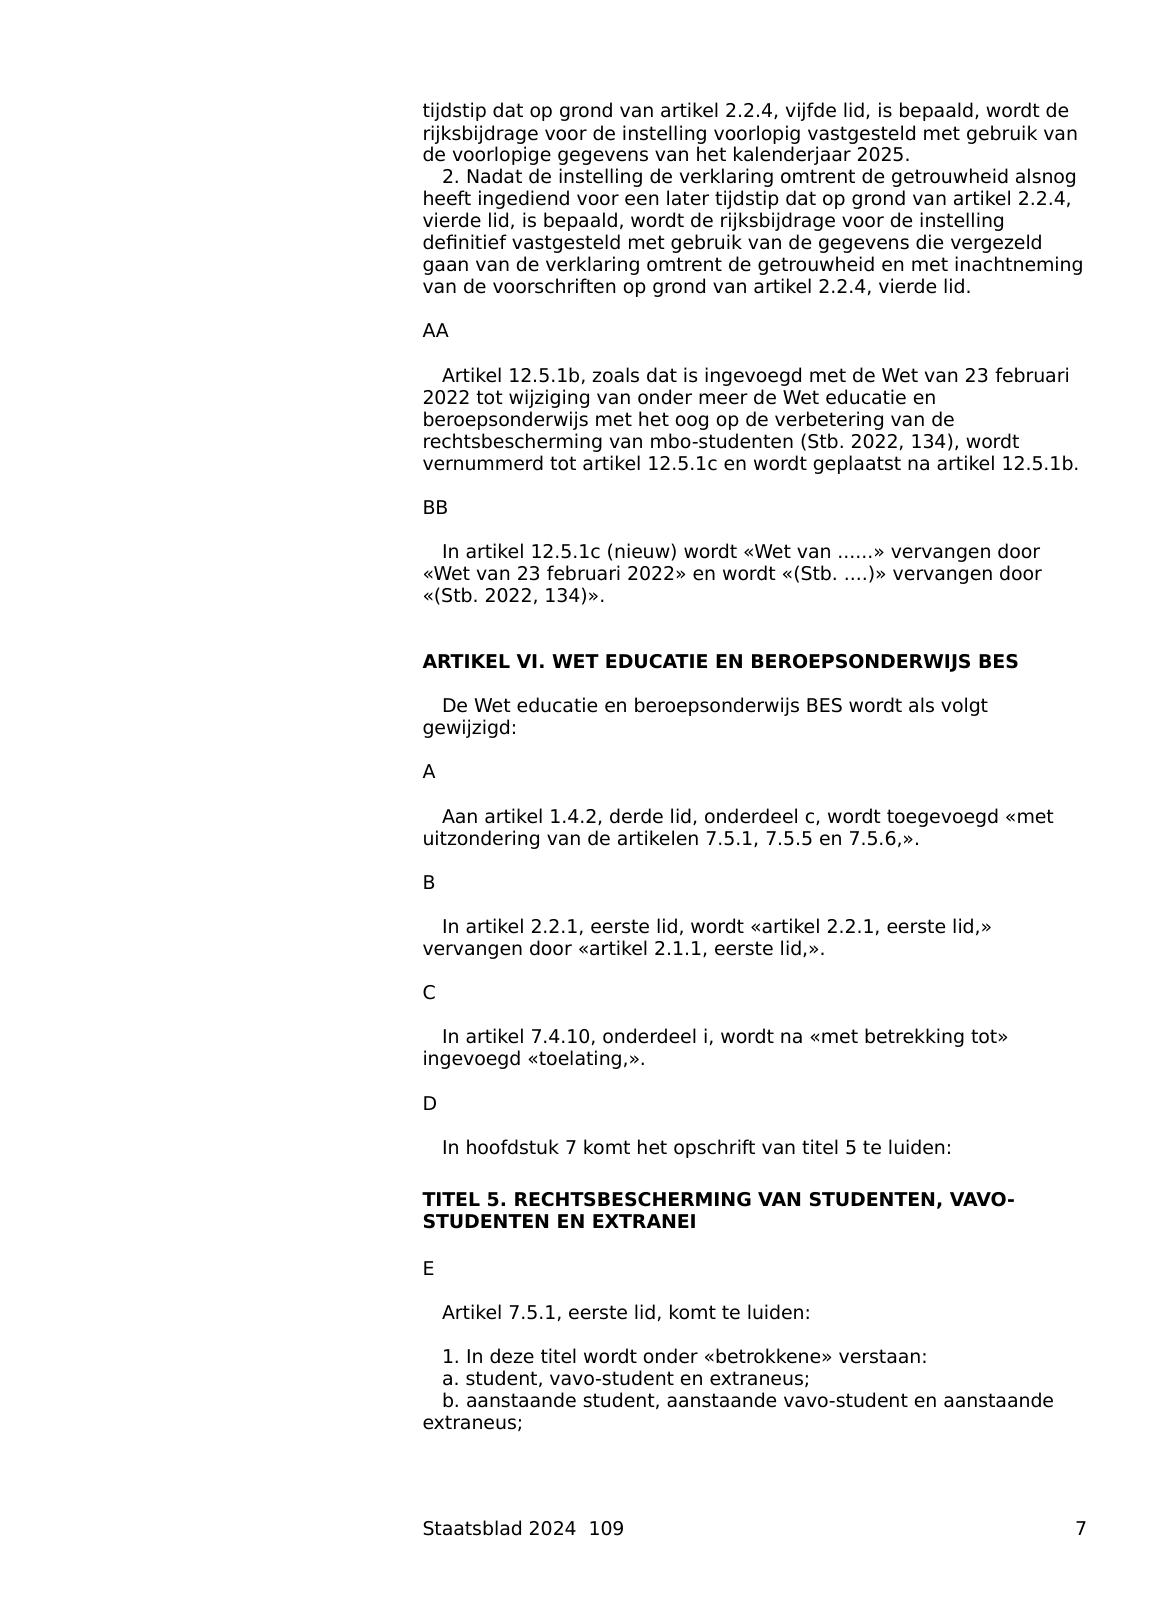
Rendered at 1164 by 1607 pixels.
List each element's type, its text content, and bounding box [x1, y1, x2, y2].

text AA [422, 320, 1087, 342]
subtitle ARTIKEL VI. WET EDUCATIE EN BEROEPSONDERWIJS BES [422, 651, 1087, 673]
text De Wet educatie en beroepsonderwijs BES wordt als volgt gewijzigd: [422, 695, 1087, 739]
text Aan artikel 1.4.2, derde lid, onderdeel c, wordt toegevoegd «met uitzondering van de artikelen 7.5.1, 7.5.5 en 7.5.6,». [422, 806, 1087, 849]
text tijdstip dat op grond van artikel 2.2.4, vijfde lid, is bepaald, wordt de rijksbijdrage voor de instelling voorlopig vastgesteld met gebruik van de voorlopige gegevens van het kalenderjaar 2025. [422, 100, 1087, 166]
text In artikel 7.4.10, onderdeel i, wordt na «met betrekking tot» ingevoegd «toelating,». [422, 1026, 1087, 1070]
subtitle TITEL 5. RECHTSBESCHERMING VAN STUDENTEN, VAVO-STUDENTEN EN EXTRANEI [422, 1188, 1087, 1232]
text In artikel 12.5.1c (nieuw) wordt «Wet van ......» vervangen door «Wet van 23 februari 2022» en wordt «(Stb. ....)» vervangen door «(Stb. 2022, 134)». [422, 541, 1087, 607]
text BB [422, 497, 1087, 519]
text a. student, vavo-student en extraneus; [422, 1368, 1087, 1390]
text In hoofdstuk 7 komt het opschrift van titel 5 te luiden: [422, 1137, 1087, 1158]
text b. aanstaande student, aanstaande vavo-student en aanstaande extraneus; [422, 1390, 1087, 1434]
text B [422, 872, 1087, 894]
text Artikel 12.5.1b, zoals dat is ingevoegd met de Wet van 23 februari 2022 tot wijziging van onder meer de Wet educatie en beroepsonderwijs met het oog op de verbetering van de rechtsbescherming van mbo-studenten (Stb. 2022, 134), wordt vernummerd tot artikel 12.5.1c en wordt geplaatst na artikel 12.5.1b. [422, 364, 1087, 474]
text D [422, 1092, 1087, 1114]
text E [422, 1257, 1087, 1279]
text 1. In deze titel wordt onder «betrokkene» verstaan: [422, 1346, 1087, 1368]
text 2. Nadat de instelling de verklaring omtrent de getrouwheid alsnog heeft ingediend voor een later tijdstip dat op grond van artikel 2.2.4, vierde lid, is bepaald, wordt de rijksbijdrage voor de instelling definitief vastgesteld met gebruik van de gegevens die vergezeld gaan van de verklaring omtrent de getrouwheid en met inachtneming van de voorschriften op grond van artikel 2.2.4, vierde lid. [422, 166, 1087, 298]
text A [422, 761, 1087, 783]
text C [422, 982, 1087, 1004]
text Artikel 7.5.1, eerste lid, komt te luiden: [422, 1302, 1087, 1324]
text In artikel 2.2.1, eerste lid, wordt «artikel 2.2.1, eerste lid,» vervangen door «artikel 2.1.1, eerste lid,». [422, 916, 1087, 960]
